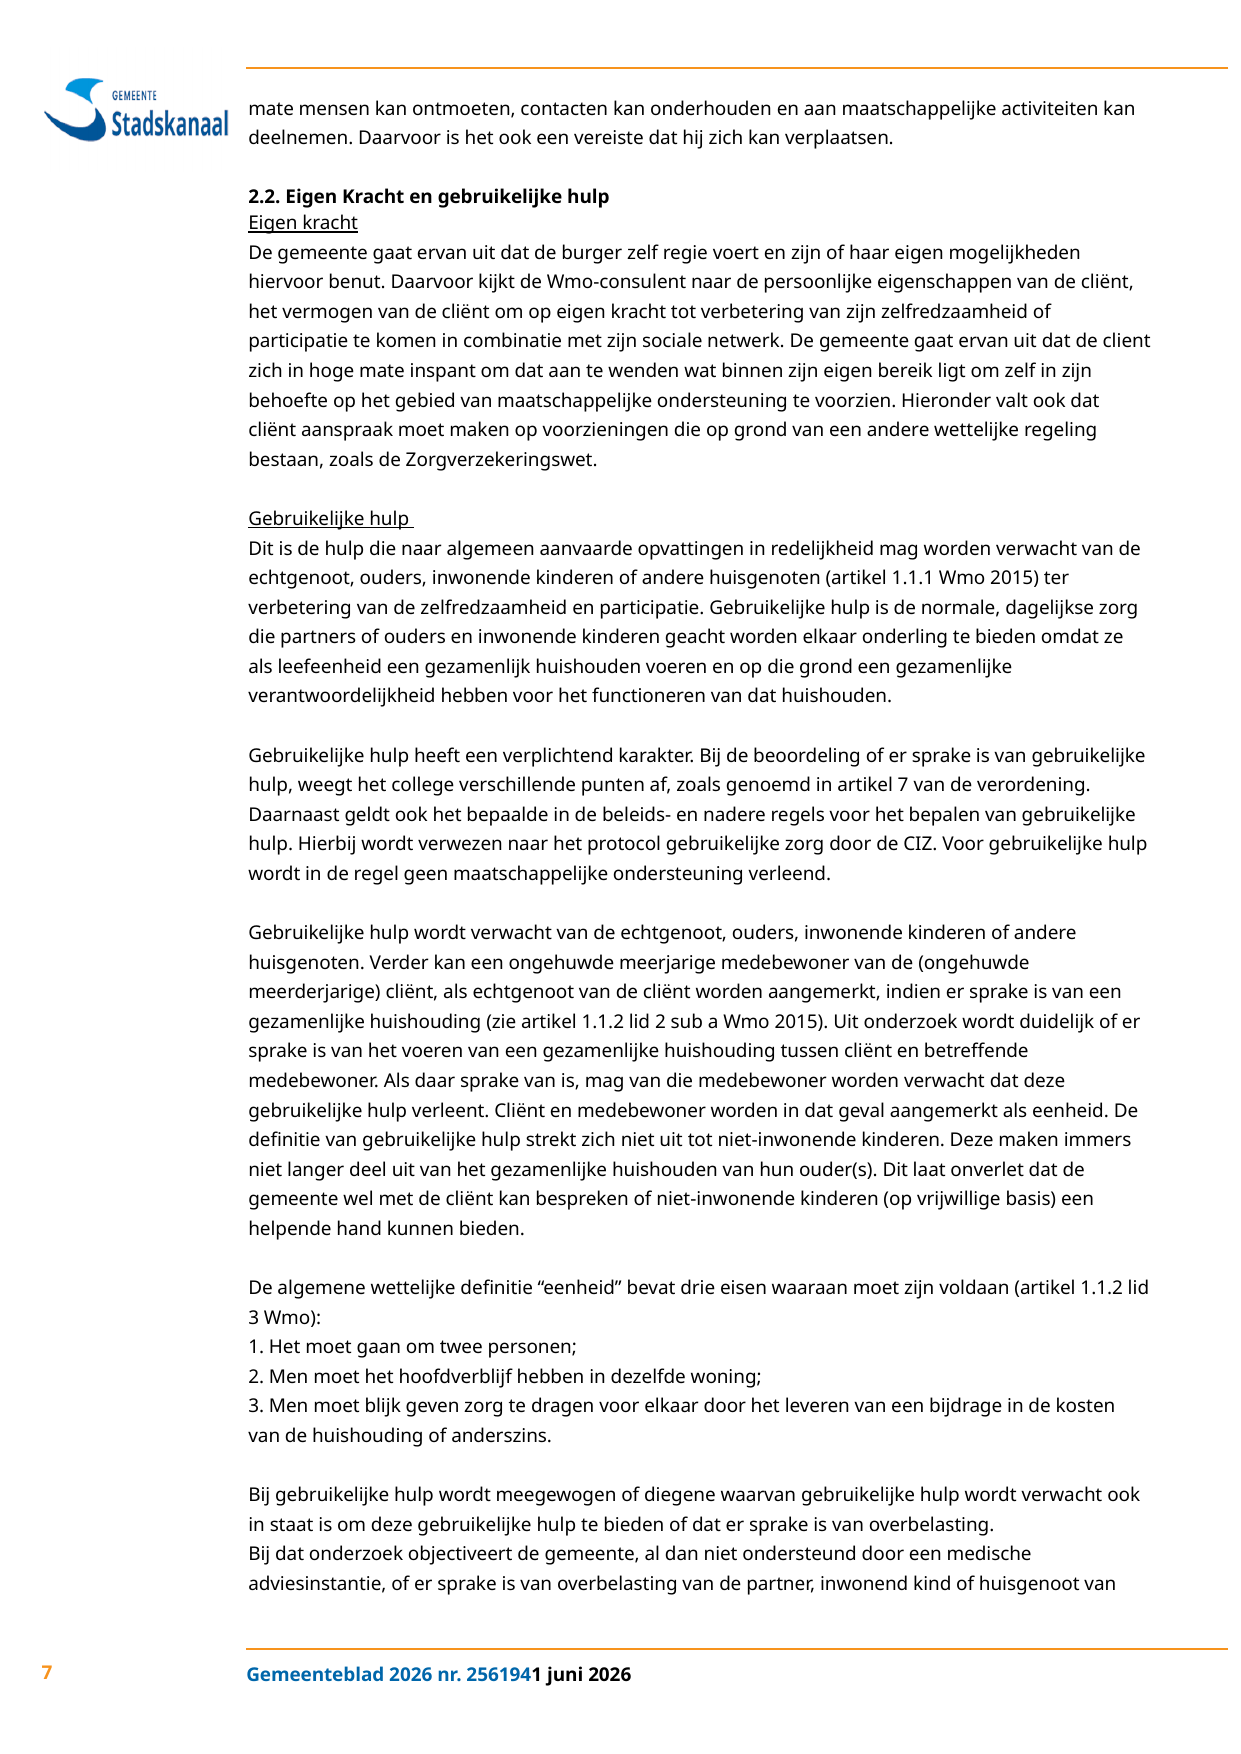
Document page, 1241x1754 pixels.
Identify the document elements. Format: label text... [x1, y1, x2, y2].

text 2.2. Eigen Kracht en gebruikelijke hulp [248, 183, 1152, 209]
text Gebruikelijke hulp [248, 505, 1152, 531]
text 3. Men moet blijk geven zorg te dragen voor elkaar door het leveren van een bijdrage in de kosten van de huishouding of anderszins. [248, 1393, 1152, 1448]
text Bij dat onderzoek objectiveert de gemeente, al dan niet ondersteund door een medische adviesinstantie, of er sprake is van overbelasting van de partner, inwonend kind of huisgenoot van [248, 1541, 1152, 1596]
text gebruikelijke hulp verleent. Cliënt en medebewoner worden in dat geval aangemerkt als eenheid. De definitie van gebruikelijke hulp strekt zich niet uit tot niet-inwonende kinderen. Deze maken immers niet langer deel uit van het gezamenlijke huishouden van hun ouder(s). Dit laat onverlet dat de gemeente wel met de cliënt kan bespreken of niet-inwonende kinderen (op vrijwillige basis) een helpende hand kunnen bieden. [248, 1097, 1152, 1241]
text 1. Het moet gaan om twee personen; [248, 1333, 1152, 1359]
text 2. Men moet het hoofdverblijf hebben in dezelfde woning; [248, 1363, 1152, 1389]
text De gemeente gaat ervan uit dat de burger zelf regie voert en zijn of haar eigen mogelijkheden hiervoor benut. Daarvoor kijkt de Wmo-consulent naar de persoonlijke eigenschappen van de cliënt, het vermogen van de cliënt om op eigen kracht tot verbetering van zijn zelfredzaamheid of participatie te komen in combinatie met zijn sociale netwerk. De gemeente gaat ervan uit dat de client zich in hoge mate inspant om dat aan te wenden wat binnen zijn eigen bereik ligt om zelf in zijn behoefte op het gebied van maatschappelijke ondersteuning te voorzien. Hieronder valt ook dat cliënt aanspraak moet maken op voorzieningen die op grond van een andere wettelijke regeling bestaan, zoals de Zorgverzekeringswet. [248, 239, 1152, 472]
text Gebruikelijke hulp wordt verwacht van de echtgenoot, ouders, inwonende kinderen of andere huisgenoten. Verder kan een ongehuwde meerjarige medebewoner van de (ongehuwde meerderjarige) cliënt, als echtgenoot van de cliënt worden aangemerkt, indien er sprake is van een gezamenlijke huishouding (zie artikel 1.1.2 lid 2 sub a Wmo 2015). Uit onderzoek wordt duidelijk of er sprake is van het voeren van een gezamenlijke huishouding tussen cliënt en betreffende medebewoner. Als daar sprake van is, mag van die medebewoner worden verwacht dat deze [248, 919, 1152, 1093]
text Gebruikelijke hulp heeft een verplichtend karakter. Bij de beoordeling of er sprake is van gebruikelijke hulp, weegt het college verschillende punten af, zoals genoemd in artikel 7 van de verordening. Daarnaast geldt ook het bepaalde in de beleids- en nadere regels voor het bepalen van gebruikelijke hulp. Hierbij wordt verwezen naar het protocol gebruikelijke zorg door de CIZ. Voor gebruikelijke hulp wordt in de regel geen maatschappelijke ondersteuning verleend. [248, 742, 1152, 886]
text De algemene wettelijke definitie “eenheid” bevat drie eisen waaraan moet zijn voldaan (artikel 1.1.2 lid 3 Wmo): [248, 1274, 1152, 1329]
text Bij gebruikelijke hulp wordt meegewogen of diegene waarvan gebruikelijke hulp wordt verwacht ook in staat is om deze gebruikelijke hulp te bieden of dat er sprake is van overbelasting. [248, 1481, 1152, 1537]
picture [41, 47, 231, 172]
text Dit is de hulp die naar algemeen aanvaarde opvattingen in redelijkheid mag worden verwacht van de echtgenoot, ouders, inwonende kinderen of andere huisgenoten (artikel 1.1.1 Wmo 2015) ter verbetering van de zelfredzaamheid en participatie. Gebruikelijke hulp is de normale, dagelijkse zorg die partners of ouders en inwonende kinderen geacht worden elkaar onderling te bieden omdat ze als leefeenheid een gezamenlijk huishouden voeren en op die grond een gezamenlijke verantwoordelijkheid hebben voor het functioneren van dat huishouden. [248, 535, 1152, 708]
text Eigen kracht [248, 209, 1152, 235]
text mate mensen kan ontmoeten, contacten kan onderhouden en aan maatschappelijke activiteiten kan deelnemen. Daarvoor is het ook een vereiste dat hij zich kan verplaatsen. [248, 95, 1152, 150]
